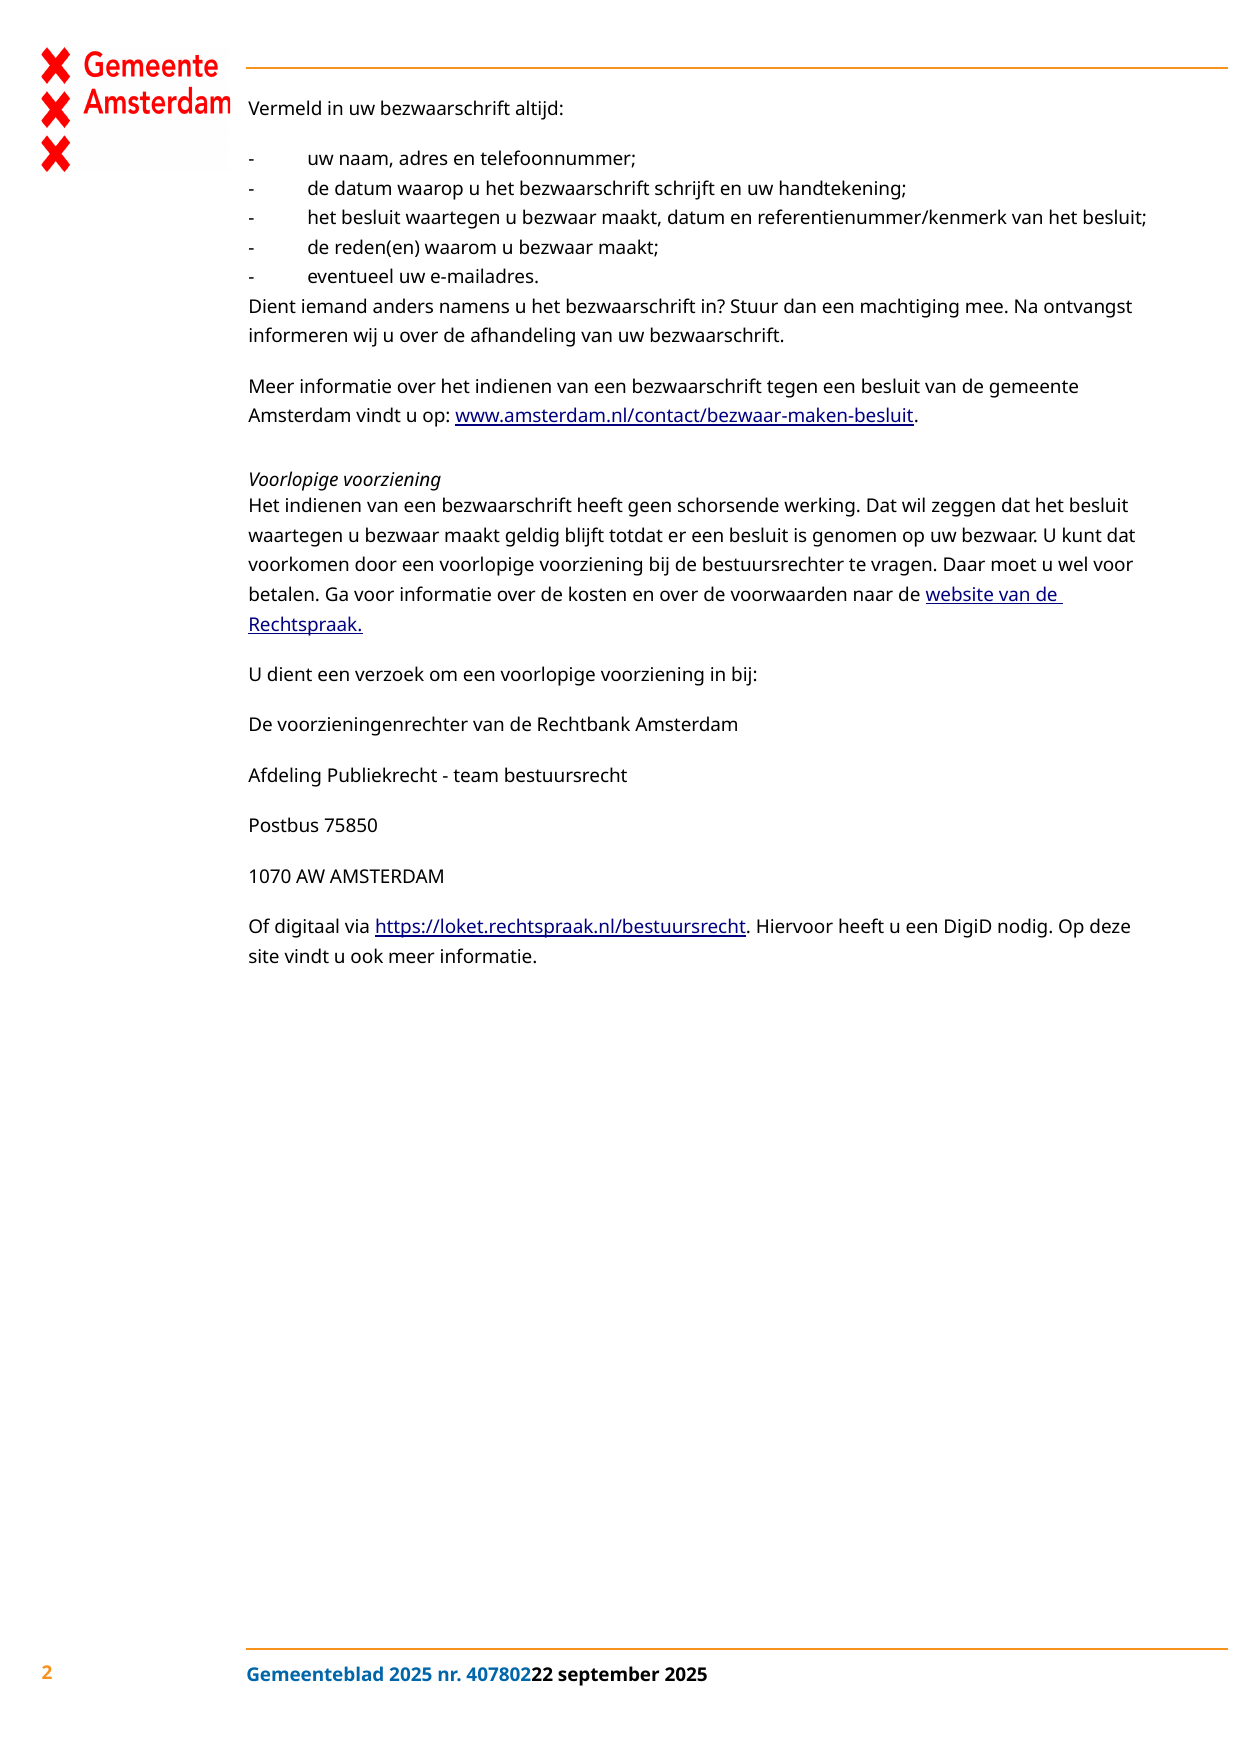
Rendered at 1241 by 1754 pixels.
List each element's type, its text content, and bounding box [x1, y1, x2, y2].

list de reden(en) waarom u bezwaar maakt; [248, 234, 1152, 260]
list eventueel uw e-mailadres. [248, 263, 1152, 289]
list uw naam, adres en telefoonnummer; [248, 145, 1152, 171]
text De voorzieningenrechter van de Rechtbank Amsterdam [248, 712, 1152, 737]
text Voorlopige voorziening [248, 467, 1152, 492]
text Dient iemand anders namens u het bezwaarschrift in? Stuur dan een machtiging mee. Na ontvangst informeren wij u over de afhandeling van uw bezwaarschrift. [248, 293, 1152, 348]
text U dient een verzoek om een voorlopige voorziening in bij: [248, 661, 1152, 687]
text Het indienen van een bezwaarschrift heeft geen schorsende werking. Dat wil zeggen dat het besluit waartegen u bezwaar maakt geldig blijft totdat er een besluit is genomen op uw bezwaar. U kunt dat voorkomen door een voorlopige voorziening bij de bestuursrechter te vragen. Daar moet u wel voor betalen. Ga voor informatie over de kosten en over de voorwaarden naar de website van de Rechtspraak. [248, 492, 1152, 636]
text 1070 AW AMSTERDAM [248, 863, 1152, 888]
text Meer informatie over het indienen van een bezwaarschrift tegen een besluit van de gemeente Amsterdam vindt u op: www.amsterdam.nl/contact/bezwaar-maken-besluit. [248, 373, 1152, 428]
text Of digitaal via https://loket.rechtspraak.nl/bestuursrecht. Hiervoor heeft u een DigiD nodig. Op deze site vindt u ook meer informatie. [248, 913, 1152, 968]
text Vermeld in uw bezwaarschrift altijd: [248, 95, 1152, 121]
text Afdeling Publiekrecht - team bestuursrecht [248, 762, 1152, 788]
picture [41, 47, 231, 172]
text Postbus 75850 [248, 812, 1152, 838]
list de datum waarop u het bezwaarschrift schrijft en uw handtekening; [248, 175, 1152, 201]
list het besluit waartegen u bezwaar maakt, datum en referentienummer/kenmerk van het besluit; [248, 204, 1152, 230]
